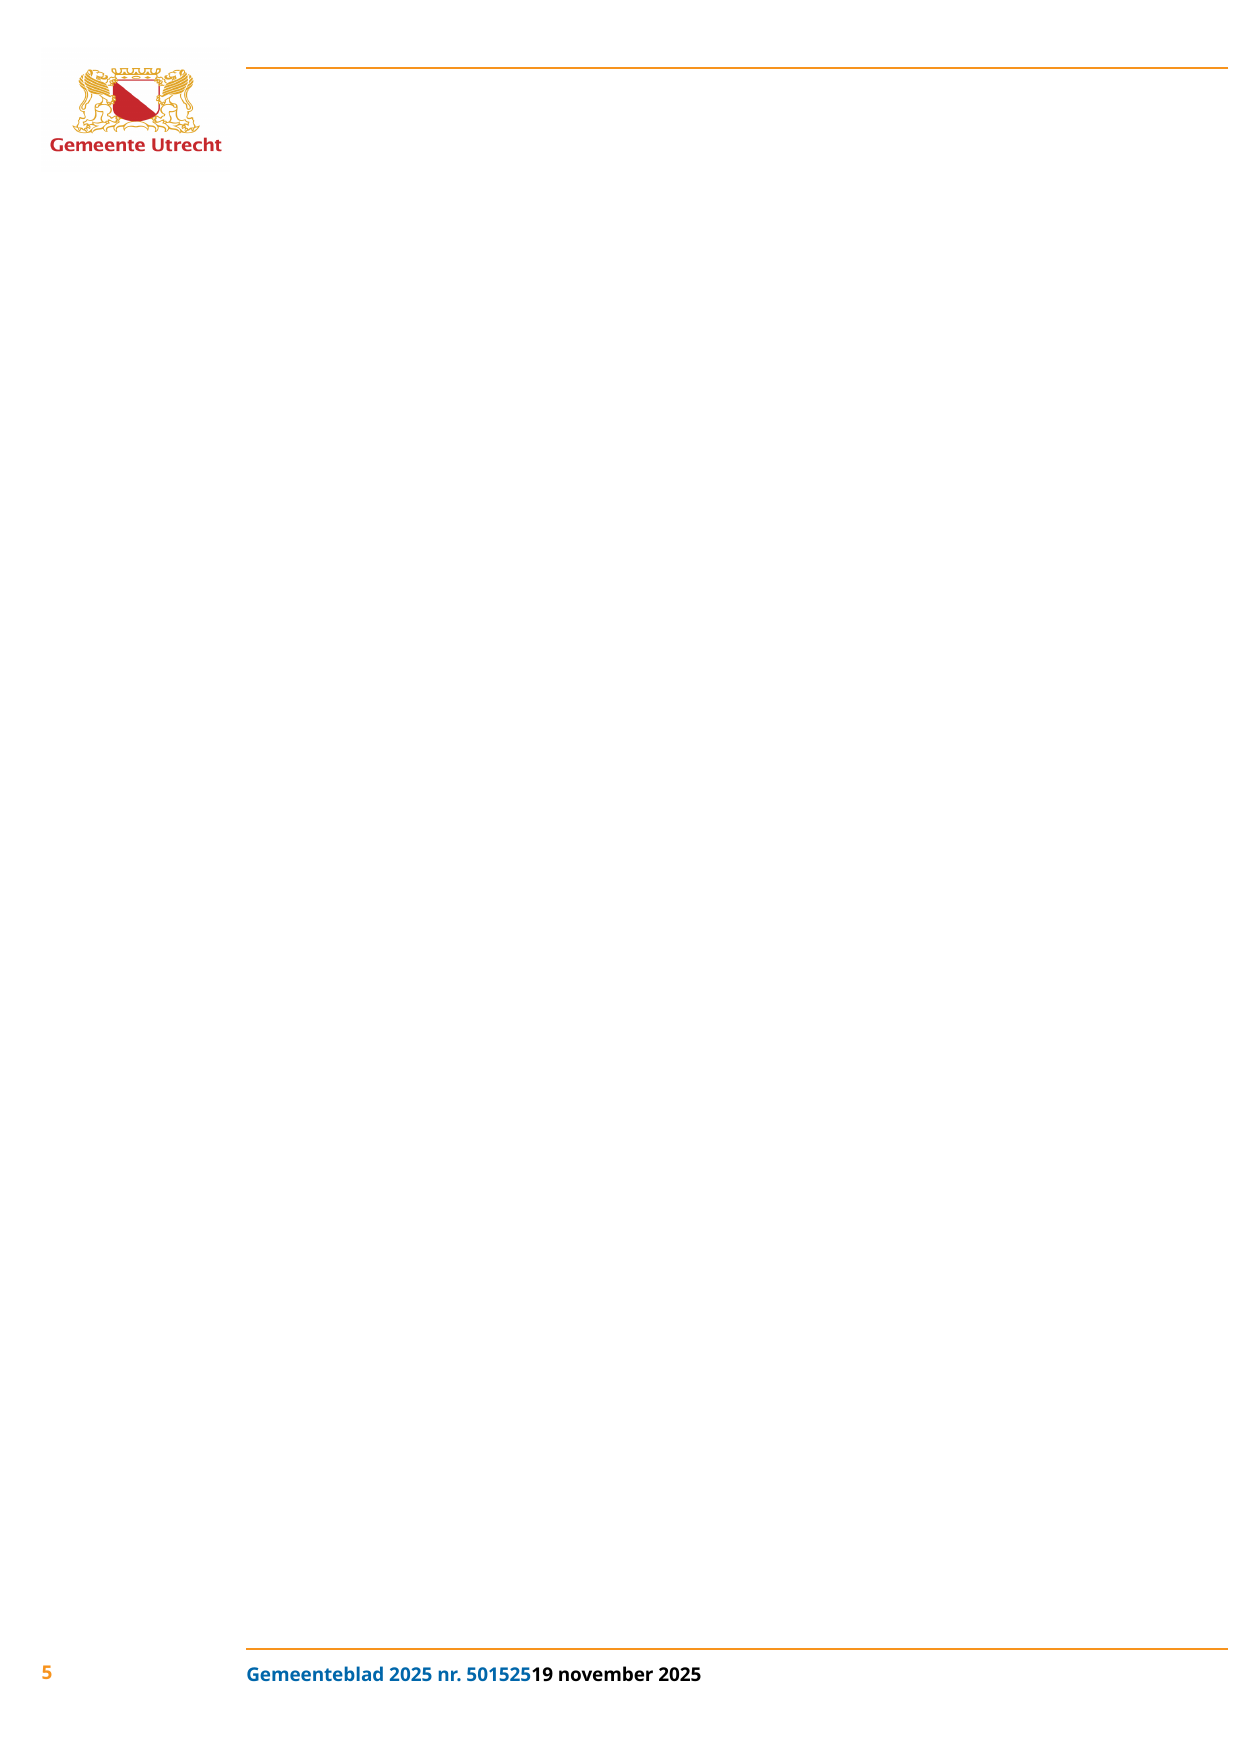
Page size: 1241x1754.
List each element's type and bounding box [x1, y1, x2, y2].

picture [41, 47, 231, 172]
